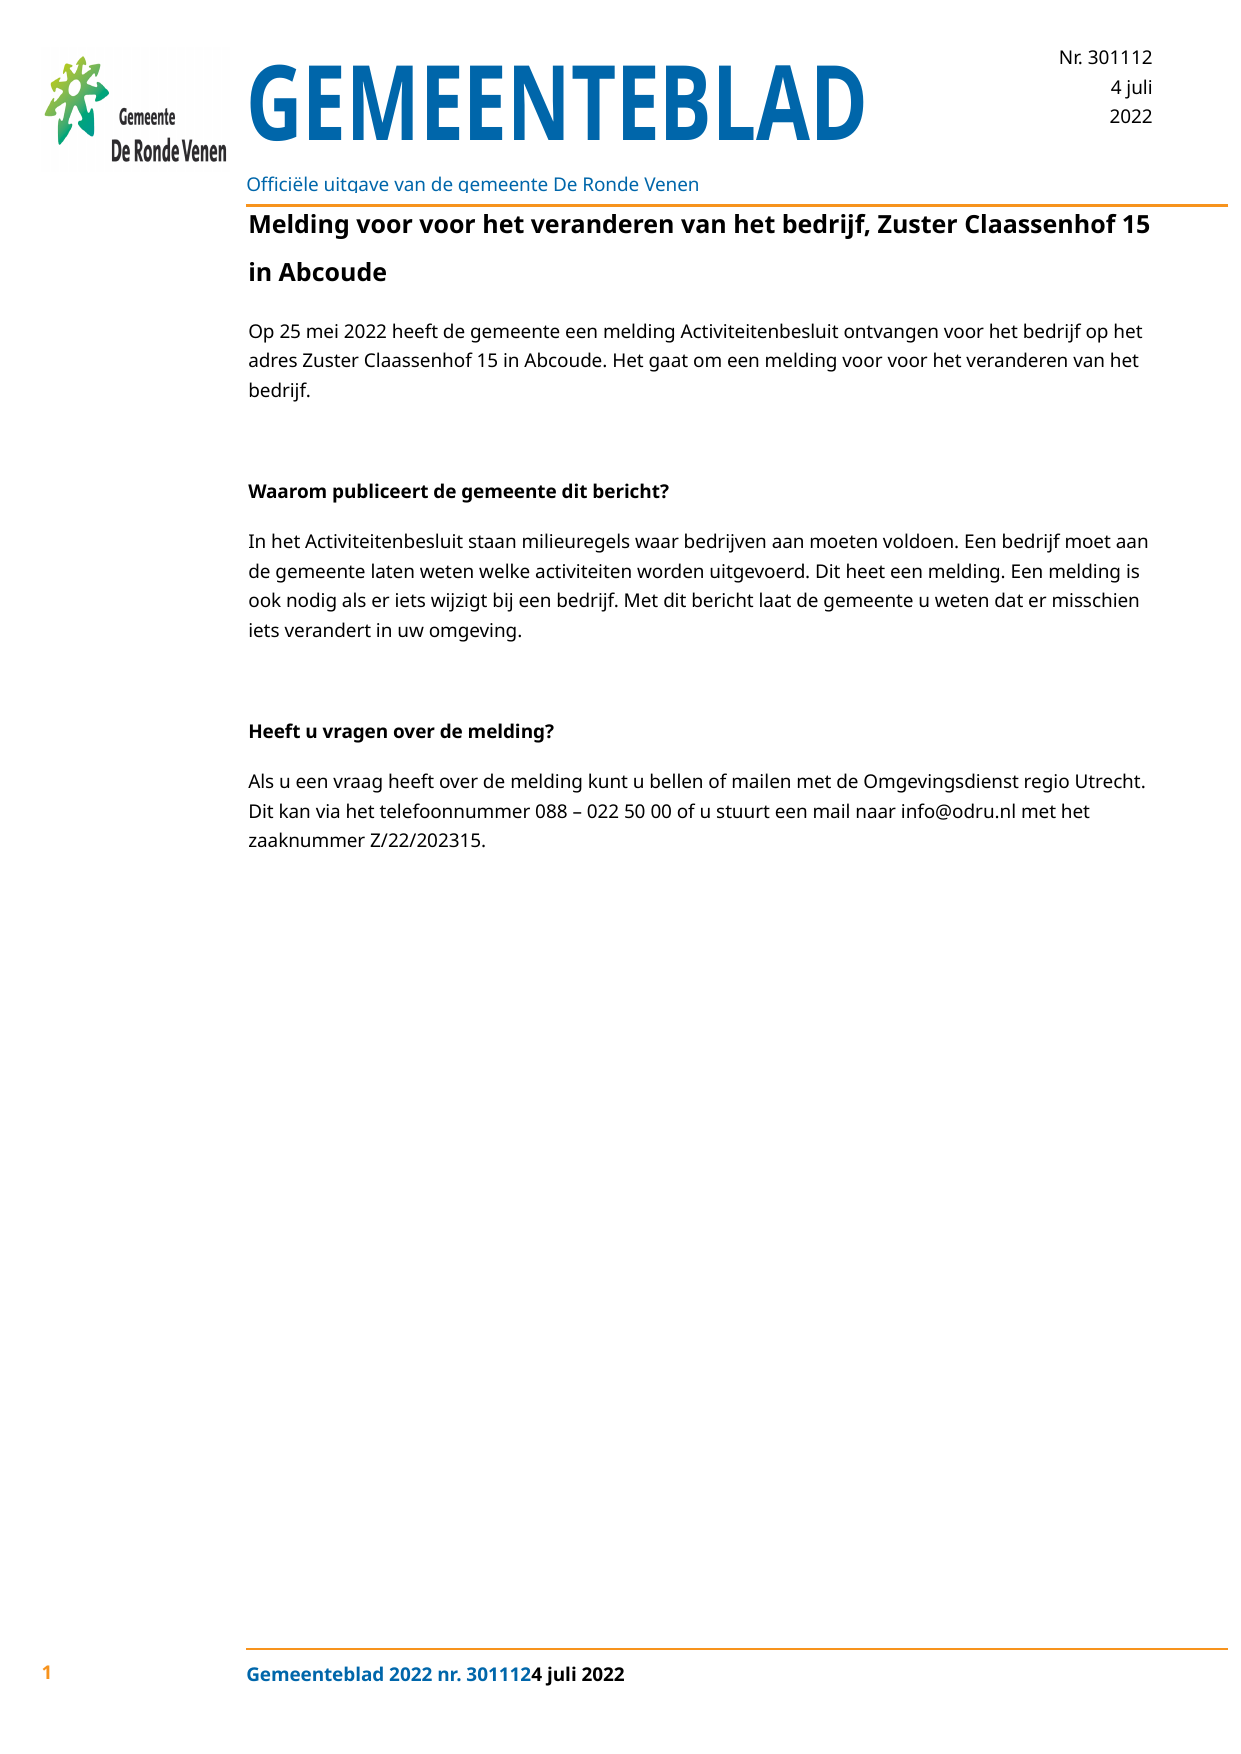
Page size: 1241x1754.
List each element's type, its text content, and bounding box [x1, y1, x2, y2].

text Melding voor voor het veranderen van het bedrijf, Zuster Claassenhof 15 in Abcoude [248, 207, 1152, 288]
text Waarom publiceert de gemeente dit bericht? [248, 478, 1152, 504]
text In het Activiteitenbesluit staan milieuregels waar bedrijven aan moeten voldoen. Een bedrijf moet aan de gemeente laten weten welke activiteiten worden uitgevoerd. Dit heet een melding. Een melding is ook nodig als er iets wijzigt bij een bedrijf. Met dit bericht laat de gemeente u weten dat er misschien iets verandert in uw omgeving. [248, 528, 1152, 643]
text Als u een vraag heeft over de melding kunt u bellen of mailen met de Omgevingsdienst regio Utrecht. Dit kan via het telefoonnummer 088 – 022 50 00 of u stuurt een mail naar info@odru.nl met het zaaknummer Z/22/202315. [248, 768, 1152, 853]
text Heeft u vragen over de melding? [248, 718, 1152, 744]
picture [41, 47, 231, 172]
text Op 25 mei 2022 heeft de gemeente een melding Activiteitenbesluit ontvangen voor het bedrijf op het adres Zuster Claassenhof 15 in Abcoude. Het gaat om een melding voor voor het veranderen van het bedrijf. [248, 318, 1152, 403]
